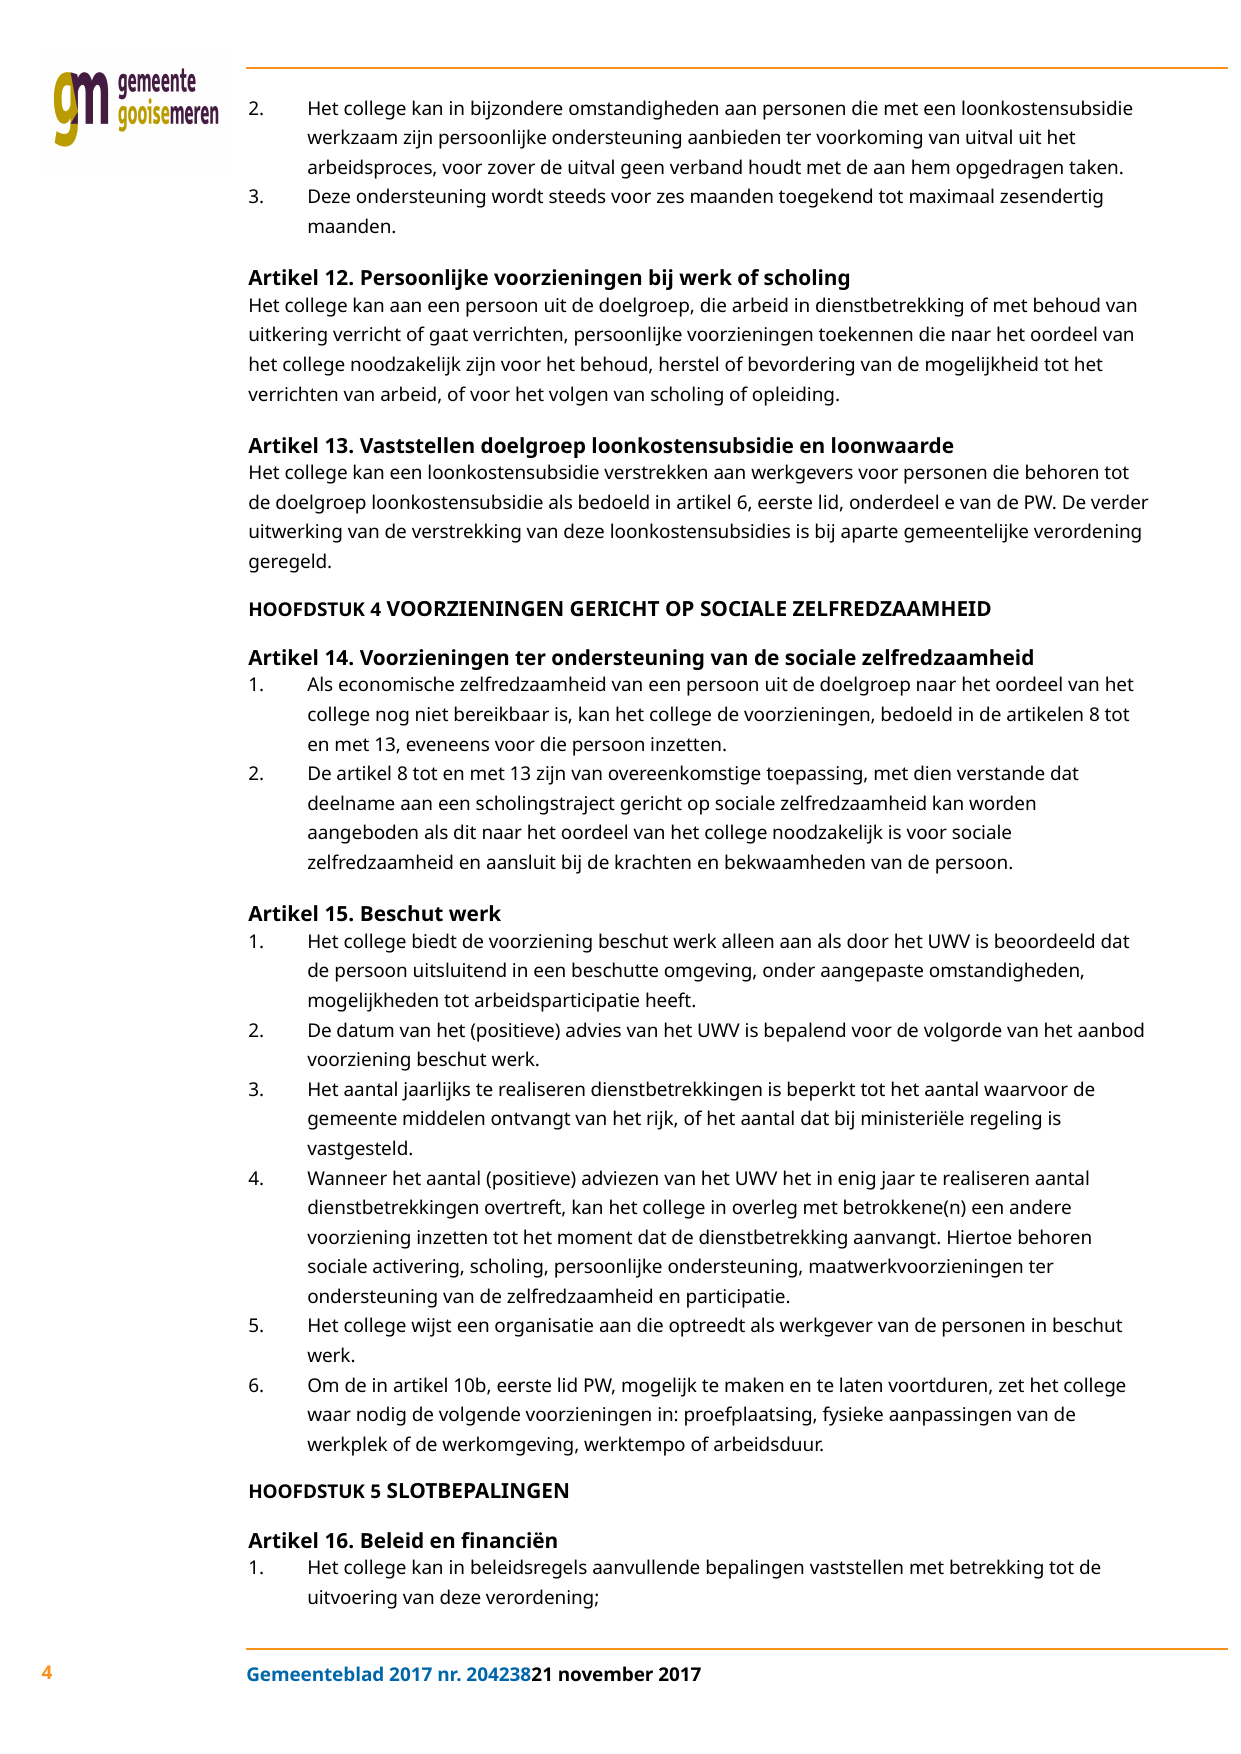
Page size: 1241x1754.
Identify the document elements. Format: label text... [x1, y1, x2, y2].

text Het college kan aan een persoon uit de doelgroep, die arbeid in dienstbetrekking of met behoud van uitkering verricht of gaat verrichten, persoonlijke voorzieningen toekennen die naar het oordeel van het college noodzakelijk zijn voor het behoud, herstel of bevordering van de mogelijkheid tot het verrichten van arbeid, of voor het volgen van scholing of opleiding. [248, 292, 1152, 406]
text Het college kan een loonkostensubsidie verstrekken aan werkgevers voor personen die behoren tot de doelgroep loonkostensubsidie als bedoeld in artikel 6, eerste lid, onderdeel e van de PW. De verder uitwerking van de verstrekking van deze loonkostensubsidies is bij aparte gemeentelijke verordening geregeld. [248, 459, 1152, 574]
text HOOFDSTUK 5 SLOTBEPALINGEN [248, 1477, 1152, 1505]
text Artikel 14. Voorzieningen ter ondersteuning van de sociale zelfredzaamheid [248, 643, 1152, 672]
list Het college wijst een organisatie aan die optreedt als werkgever van de personen in beschut werk. [248, 1313, 1152, 1368]
list Deze ondersteuning wordt steeds voor zes maanden toegekend tot maximaal zesendertig maanden. [248, 183, 1152, 239]
list Het college kan in bijzondere omstandigheden aan personen die met een loonkostensubsidie werkzaam zijn persoonlijke ondersteuning aanbieden ter voorkoming van uitval uit het arbeidsproces, voor zover de uitval geen verband houdt met de aan hem opgedragen taken. [248, 95, 1152, 180]
picture [41, 47, 231, 172]
list Om de in artikel 10b, eerste lid PW, mogelijk te maken en te laten voortduren, zet het college waar nodig de volgende voorzieningen in: proefplaatsing, fysieke aanpassingen van de werkplek of de werkomgeving, werktempo of arbeidsduur. [248, 1372, 1152, 1457]
list Wanneer het aantal (positieve) adviezen van het UWV het in enig jaar te realiseren aantal dienstbetrekkingen overtreft, kan het college in overleg met betrokkene(n) een andere voorziening inzetten tot het moment dat de dienstbetrekking aanvangt. Hiertoe behoren sociale activering, scholing, persoonlijke ondersteuning, maatwerkvoorzieningen ter ondersteuning van de zelfredzaamheid en participatie. [248, 1165, 1152, 1309]
list Het college kan in beleidsregels aanvullende bepalingen vaststellen met betrekking tot de uitvoering van deze verordening; [248, 1554, 1152, 1609]
text Artikel 12. Persoonlijke voorzieningen bij werk of scholing [248, 263, 1152, 292]
list De artikel 8 tot en met 13 zijn van overeenkomstige toepassing, met dien verstande dat deelname aan een scholingstraject gericht op sociale zelfredzaamheid kan worden aangeboden als dit naar het oordeel van het college noodzakelijk is voor sociale zelfredzaamheid en aansluit bij de krachten en bekwaamheden van de persoon. [248, 760, 1152, 875]
text Artikel 16. Beleid en financiën [248, 1526, 1152, 1554]
list Het aantal jaarlijks te realiseren dienstbetrekkingen is beperkt tot het aantal waarvoor de gemeente middelen ontvangt van het rijk, of het aantal dat bij ministeriële regeling is vastgesteld. [248, 1076, 1152, 1161]
list Als economische zelfredzaamheid van een persoon uit de doelgroep naar het oordeel van het college nog niet bereikbaar is, kan het college de voorzieningen, bedoeld in de artikelen 8 tot en met 13, eveneens voor die persoon inzetten. [248, 672, 1152, 757]
text Artikel 13. Vaststellen doelgroep loonkostensubsidie en loonwaarde [248, 431, 1152, 459]
text HOOFDSTUK 4 VOORZIENINGEN GERICHT OP SOCIALE ZELFREDZAAMHEID [248, 594, 1152, 622]
text Artikel 15. Beschut werk [248, 899, 1152, 928]
list Het college biedt de voorziening beschut werk alleen aan als door het UWV is beoordeeld dat de persoon uitsluitend in een beschutte omgeving, onder aangepaste omstandigheden, mogelijkheden tot arbeidsparticipatie heeft. [248, 928, 1152, 1013]
list De datum van het (positieve) advies van het UWV is bepalend voor de volgorde van het aanbod voorziening beschut werk. [248, 1017, 1152, 1072]
